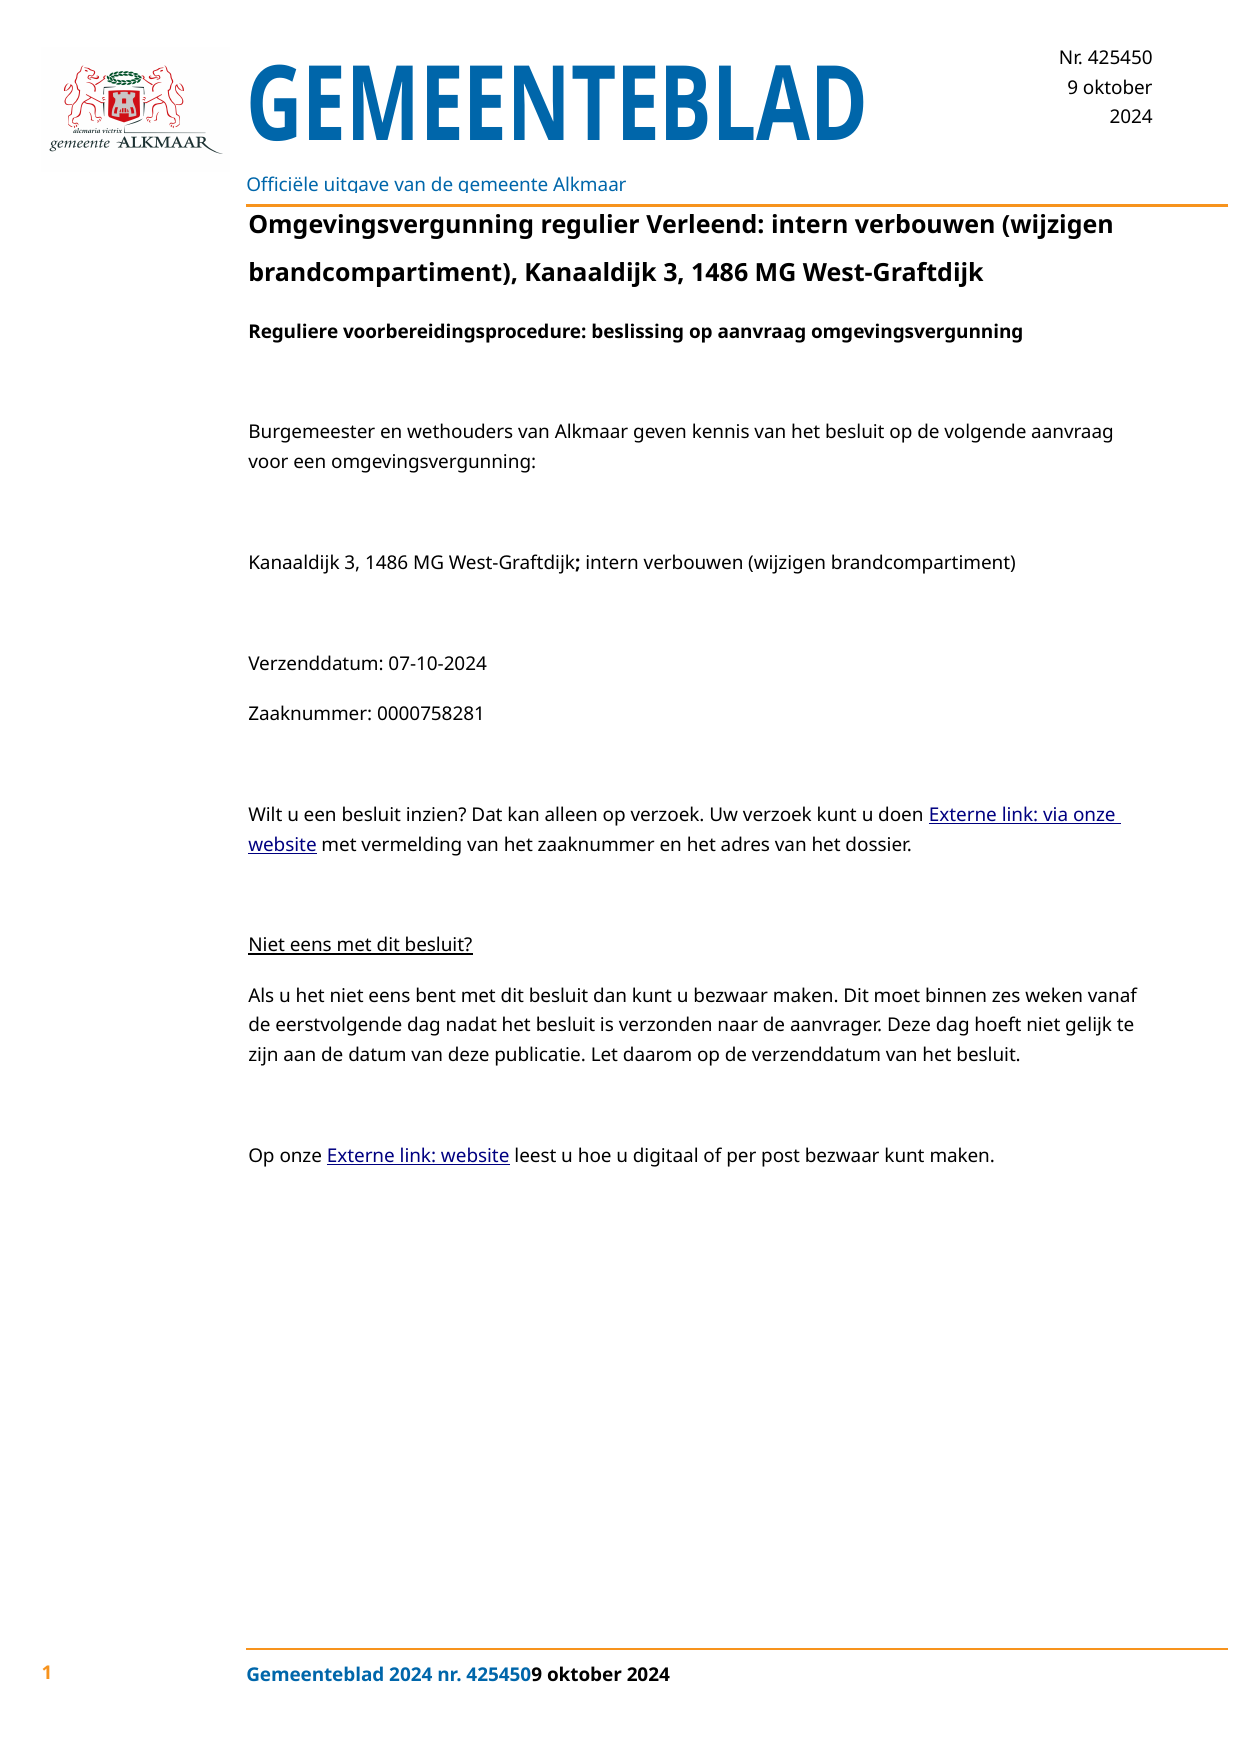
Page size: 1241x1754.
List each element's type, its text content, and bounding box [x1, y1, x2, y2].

text Zaaknummer: 0000758281 [248, 700, 1152, 726]
text Reguliere voorbereidingsprocedure: beslissing op aanvraag omgevingsvergunning [248, 318, 1152, 344]
text Op onze Externe link: website leest u hoe u digitaal of per post bezwaar kunt maken. [248, 1142, 1152, 1168]
text Als u het niet eens bent met dit besluit dan kunt u bezwaar maken. Dit moet binnen zes weken vanaf de eerstvolgende dag nadat het besluit is verzonden naar de aanvrager. Deze dag hoeft niet gelijk te zijn aan de datum van deze publicatie. Let daarom op de verzenddatum van het besluit. [248, 982, 1152, 1067]
text Kanaaldijk 3, 1486 MG West-Graftdijk; intern verbouwen (wijzigen brandcompartiment) [248, 549, 1152, 575]
text Verzenddatum: 07-10-2024 [248, 650, 1152, 676]
text Wilt u een besluit inzien? Dat kan alleen op verzoek. Uw verzoek kunt u doen Externe link: via onze website met vermelding van het zaaknummer en het adres van het dossier. [248, 801, 1152, 857]
text Burgemeester en wethouders van Alkmaar geven kennis van het besluit op de volgende aanvraag voor een omgevingsvergunning: [248, 419, 1152, 474]
picture [41, 47, 231, 172]
text Niet eens met dit besluit? [248, 932, 1152, 957]
text Omgevingsvergunning regulier Verleend: intern verbouwen (wijzigen brandcompartiment), Kanaaldijk 3, 1486 MG West-Graftdijk [248, 207, 1152, 288]
